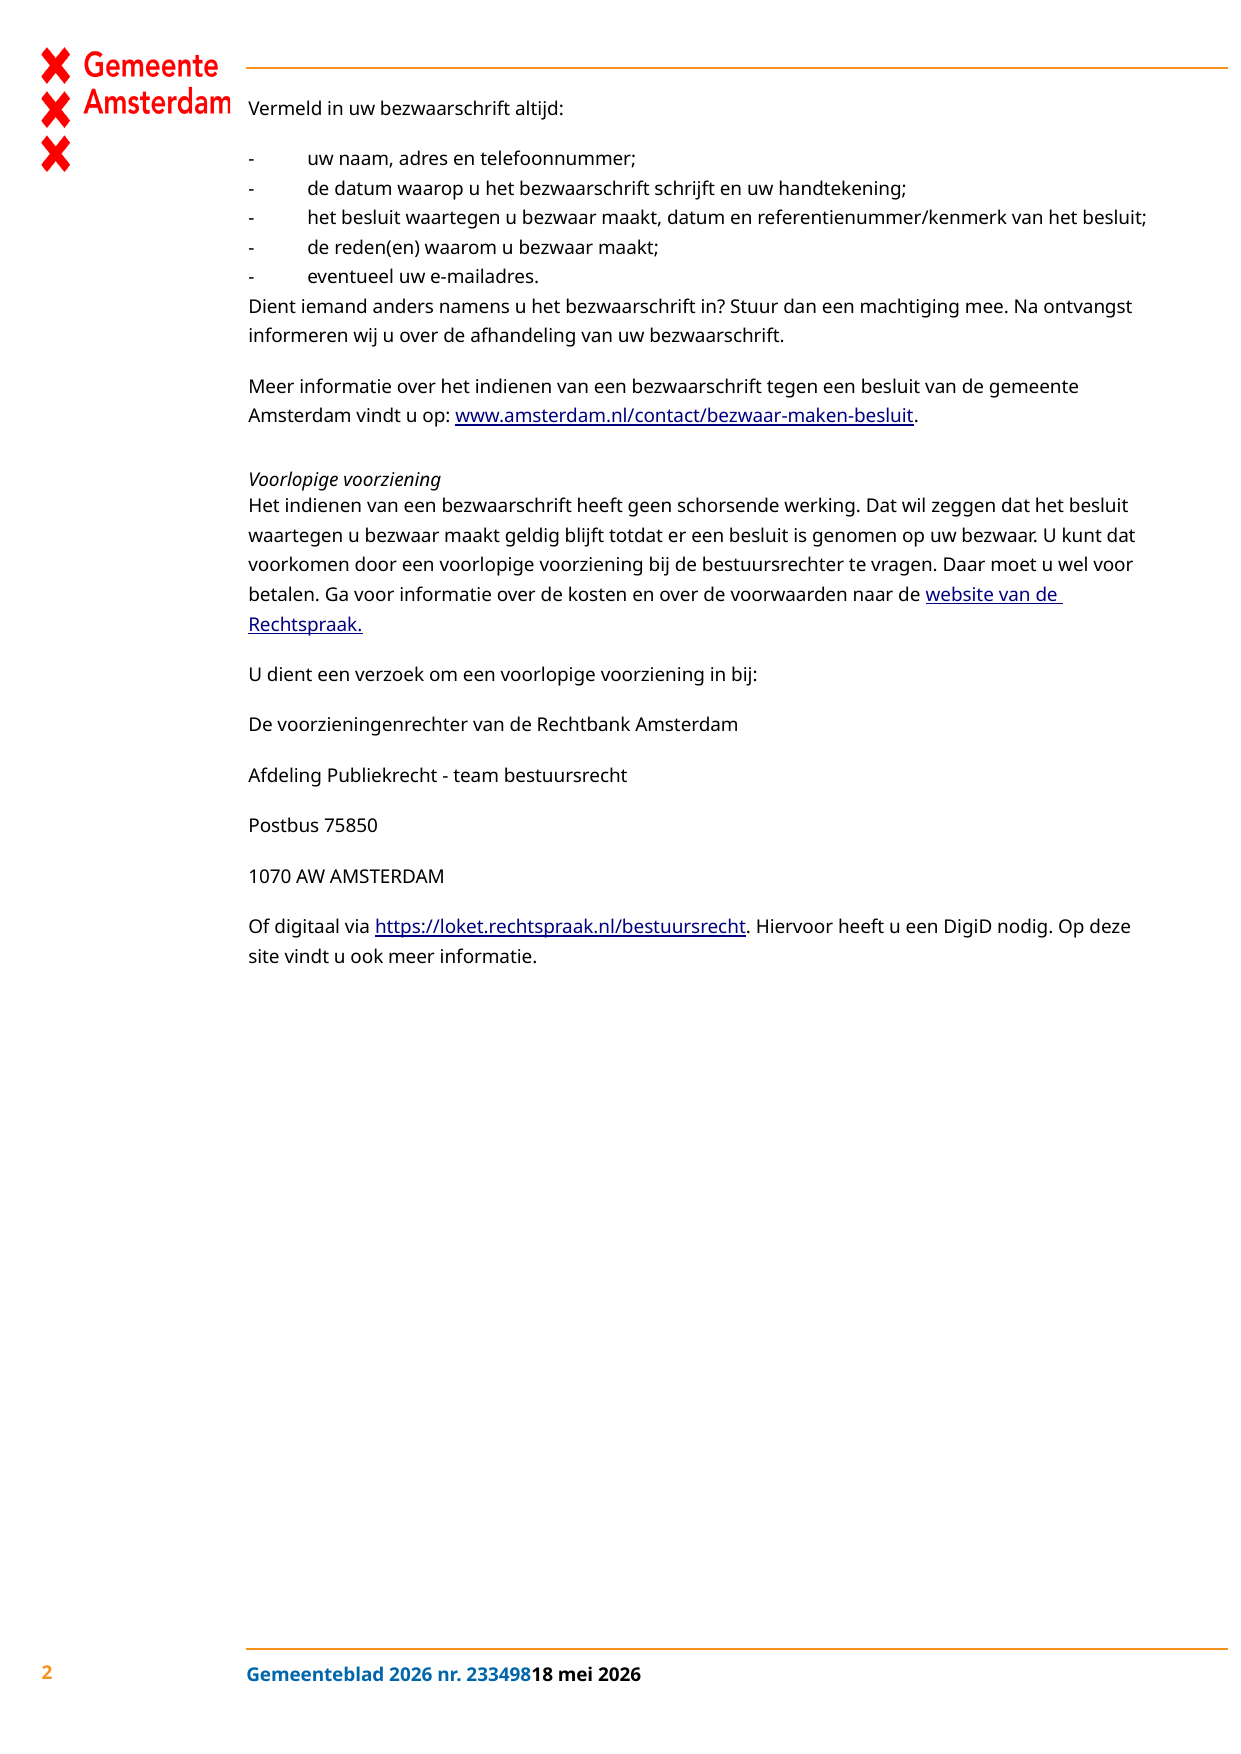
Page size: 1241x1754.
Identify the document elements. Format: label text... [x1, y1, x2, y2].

list de datum waarop u het bezwaarschrift schrijft en uw handtekening; [248, 175, 1152, 201]
text Afdeling Publiekrecht - team bestuursrecht [248, 762, 1152, 788]
list eventueel uw e-mailadres. [248, 263, 1152, 289]
text U dient een verzoek om een voorlopige voorziening in bij: [248, 661, 1152, 687]
text De voorzieningenrechter van de Rechtbank Amsterdam [248, 712, 1152, 737]
text Dient iemand anders namens u het bezwaarschrift in? Stuur dan een machtiging mee. Na ontvangst informeren wij u over de afhandeling van uw bezwaarschrift. [248, 293, 1152, 348]
text Het indienen van een bezwaarschrift heeft geen schorsende werking. Dat wil zeggen dat het besluit waartegen u bezwaar maakt geldig blijft totdat er een besluit is genomen op uw bezwaar. U kunt dat voorkomen door een voorlopige voorziening bij de bestuursrechter te vragen. Daar moet u wel voor betalen. Ga voor informatie over de kosten en over de voorwaarden naar de website van de Rechtspraak. [248, 492, 1152, 636]
text Meer informatie over het indienen van een bezwaarschrift tegen een besluit van de gemeente Amsterdam vindt u op: www.amsterdam.nl/contact/bezwaar-maken-besluit. [248, 373, 1152, 428]
list uw naam, adres en telefoonnummer; [248, 145, 1152, 171]
text Postbus 75850 [248, 812, 1152, 838]
text Of digitaal via https://loket.rechtspraak.nl/bestuursrecht. Hiervoor heeft u een DigiD nodig. Op deze site vindt u ook meer informatie. [248, 913, 1152, 968]
list het besluit waartegen u bezwaar maakt, datum en referentienummer/kenmerk van het besluit; [248, 204, 1152, 230]
list de reden(en) waarom u bezwaar maakt; [248, 234, 1152, 260]
text Voorlopige voorziening [248, 467, 1152, 492]
picture [41, 47, 231, 172]
text Vermeld in uw bezwaarschrift altijd: [248, 95, 1152, 121]
text 1070 AW AMSTERDAM [248, 863, 1152, 888]
